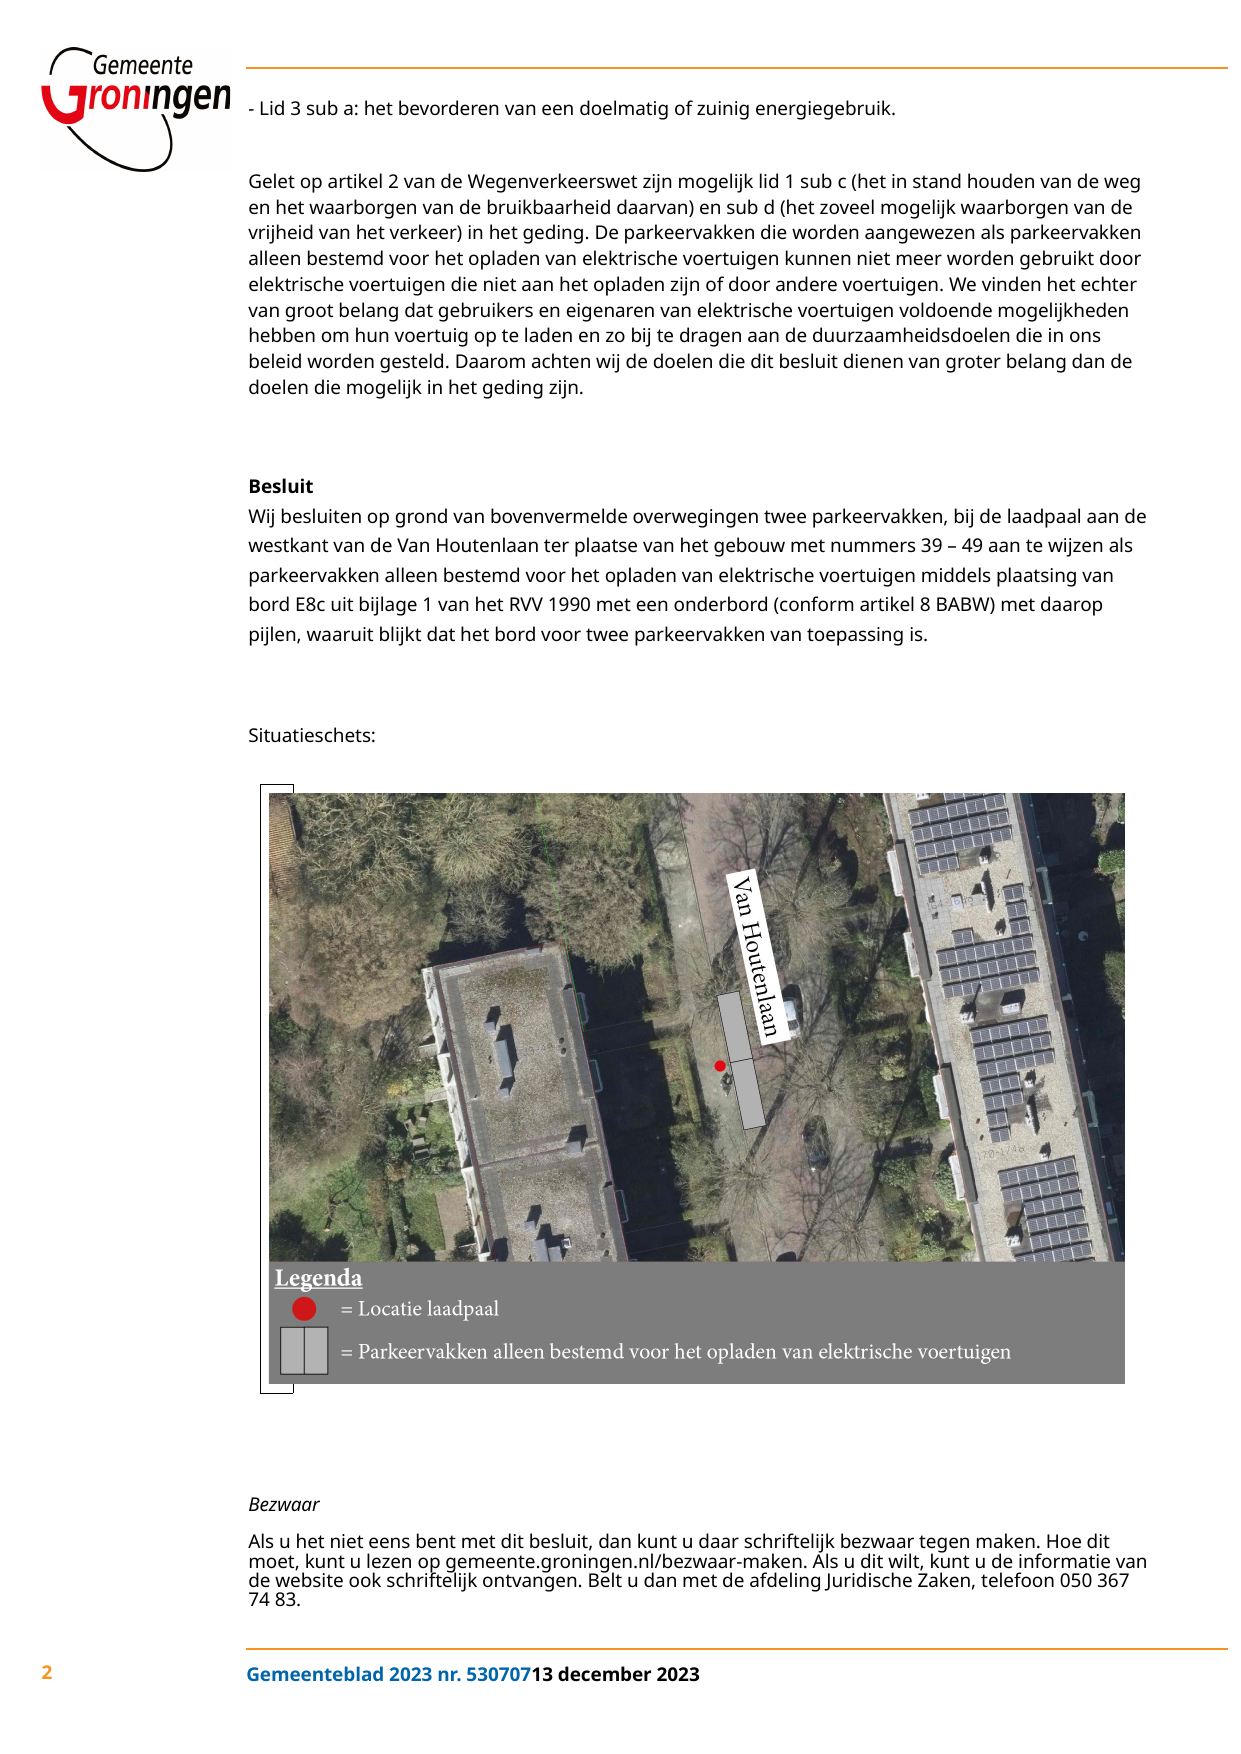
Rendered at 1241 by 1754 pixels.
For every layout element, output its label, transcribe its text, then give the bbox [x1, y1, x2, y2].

text Wij besluiten op grond van bovenvermelde overwegingen twee parkeervakken, bij de laadpaal aan de westkant van de Van Houtenlaan ter plaatse van het gebouw met nummers 39 – 49 aan te wijzen als parkeervakken alleen bestemd voor het opladen van elektrische voertuigen middels plaatsing van bord E8c uit bijlage 1 van het RVV 1990 met een onderbord (conform artikel 8 BABW) met daarop pijlen, waaruit blijkt dat het bord voor twee parkeervakken van toepassing is. [248, 503, 1152, 647]
picture [41, 47, 231, 172]
text Als u het niet eens bent met dit besluit, dan kunt u daar schriftelijk bezwaar tegen maken. Hoe dit moet, kunt u lezen op gemeente.groningen.nl/bezwaar-maken. Als u dit wilt, kunt u de informatie van de website ook schriftelijk ontvangen. Belt u dan met de afdeling Juridische Zaken, telefoon 050 367 74 83. [248, 1533, 1152, 1611]
text Gelet op artikel 2 van de Wegenverkeerswet zijn mogelijk lid 1 sub c (het in stand houden van de weg en het waarborgen van de bruikbaarheid daarvan) en sub d (het zoveel mogelijk waarborgen van de vrijheid van het verkeer) in het geding. De parkeervakken die worden aangewezen als parkeervakken alleen bestemd voor het opladen van elektrische voertuigen kunnen niet meer worden gebruikt door elektrische voertuigen die niet aan het opladen zijn of door andere voertuigen. We vinden het echter van groot belang dat gebruikers en eigenaren van elektrische voertuigen voldoende mogelijkheden hebben om hun voertuig op te laden en zo bij te dragen aan de duurzaamheidsdoelen die in ons beleid worden gesteld. Daarom achten wij de doelen die dit besluit dienen van groter belang dan de doelen die mogelijk in het geding zijn. [248, 168, 1152, 400]
text Besluit [248, 473, 1152, 499]
text Bezwaar [248, 1496, 1152, 1516]
picture [268, 793, 1125, 1384]
text - Lid 3 sub a: het bevorderen van een doelmatig of zuinig energiegebruik. [248, 95, 1152, 121]
text Situatieschets: [248, 722, 1152, 748]
